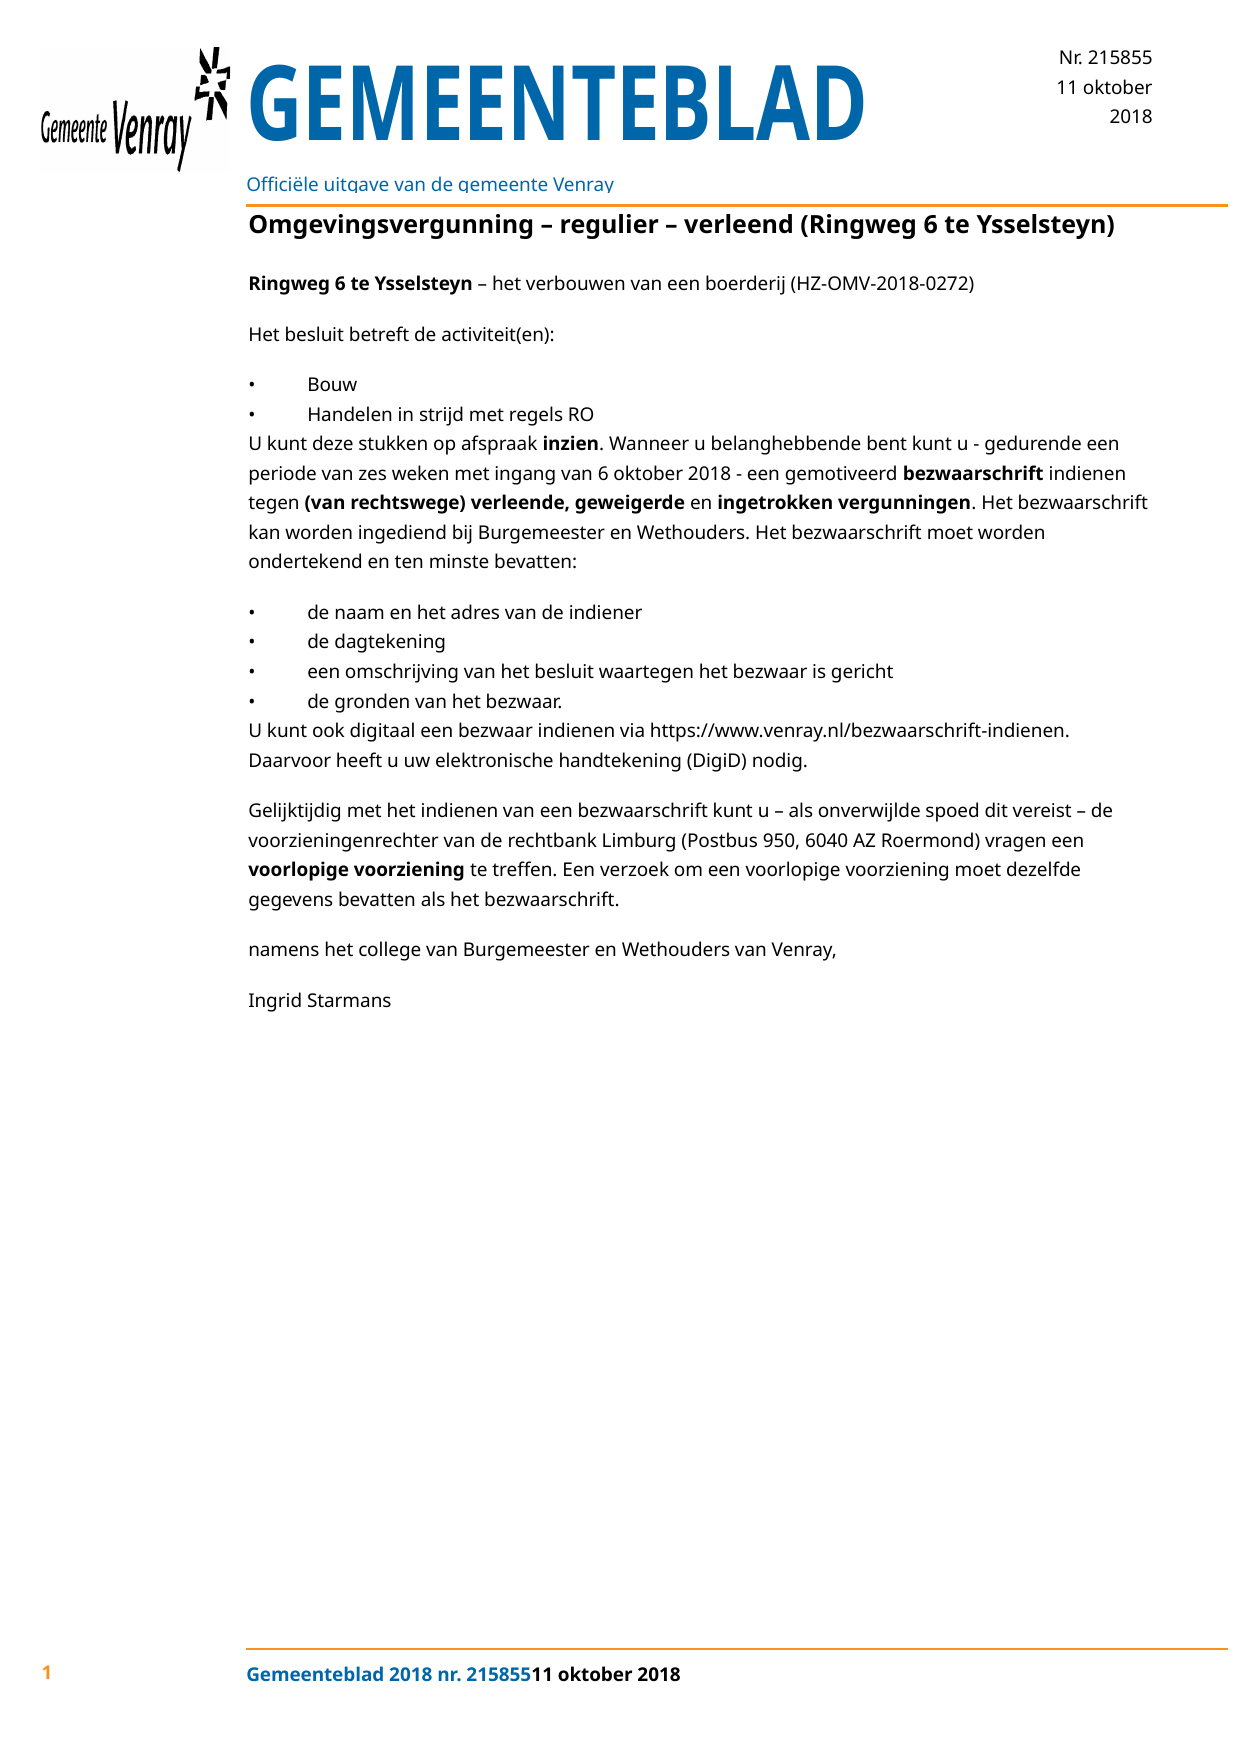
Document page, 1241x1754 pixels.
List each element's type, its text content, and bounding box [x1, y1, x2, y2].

list een omschrijving van het besluit waartegen het bezwaar is gericht [248, 658, 1152, 684]
list de dagtekening [248, 629, 1152, 654]
list de naam en het adres van de indiener [248, 599, 1152, 625]
list Bouw [248, 371, 1152, 397]
text U kunt ook digitaal een bezwaar indienen via https://www.venray.nl/bezwaarschrift-indienen. Daarvoor heeft u uw elektronische handtekening (DigiD) nodig. [248, 717, 1152, 773]
text U kunt deze stukken op afspraak inzien. Wanneer u belanghebbende bent kunt u - gedurende een periode van zes weken met ingang van 6 oktober 2018 - een gemotiveerd bezwaarschrift indienen tegen (van rechtswege) verleende, geweigerde en ingetrokken vergunningen. Het bezwaarschrift kan worden ingediend bij Burgemeester en Wethouders. Het bezwaarschrift moet worden ondertekend en ten minste bevatten: [248, 430, 1152, 574]
picture [41, 47, 231, 172]
text Omgevingsvergunning – regulier – verleend (Ringweg 6 te Ysselsteyn) [248, 207, 1152, 241]
text Het besluit betreft de activiteit(en): [248, 321, 1152, 346]
text namens het college van Burgemeester en Wethouders van Venray, [248, 937, 1152, 962]
list Handelen in strijd met regels RO [248, 401, 1152, 426]
text Gelijktijdig met het indienen van een bezwaarschrift kunt u – als onverwijlde spoed dit vereist – de voorzieningenrechter van de rechtbank Limburg (Postbus 950, 6040 AZ Roermond) vragen een voorlopige voorziening te treffen. Een verzoek om een voorlopige voorziening moet dezelfde gegevens bevatten als het bezwaarschrift. [248, 797, 1152, 912]
list de gronden van het bezwaar. [248, 688, 1152, 713]
text Ringweg 6 te Ysselsteyn – het verbouwen van een boerderij (HZ-OMV-2018-0272) [248, 270, 1152, 296]
text Ingrid Starmans [248, 987, 1152, 1013]
